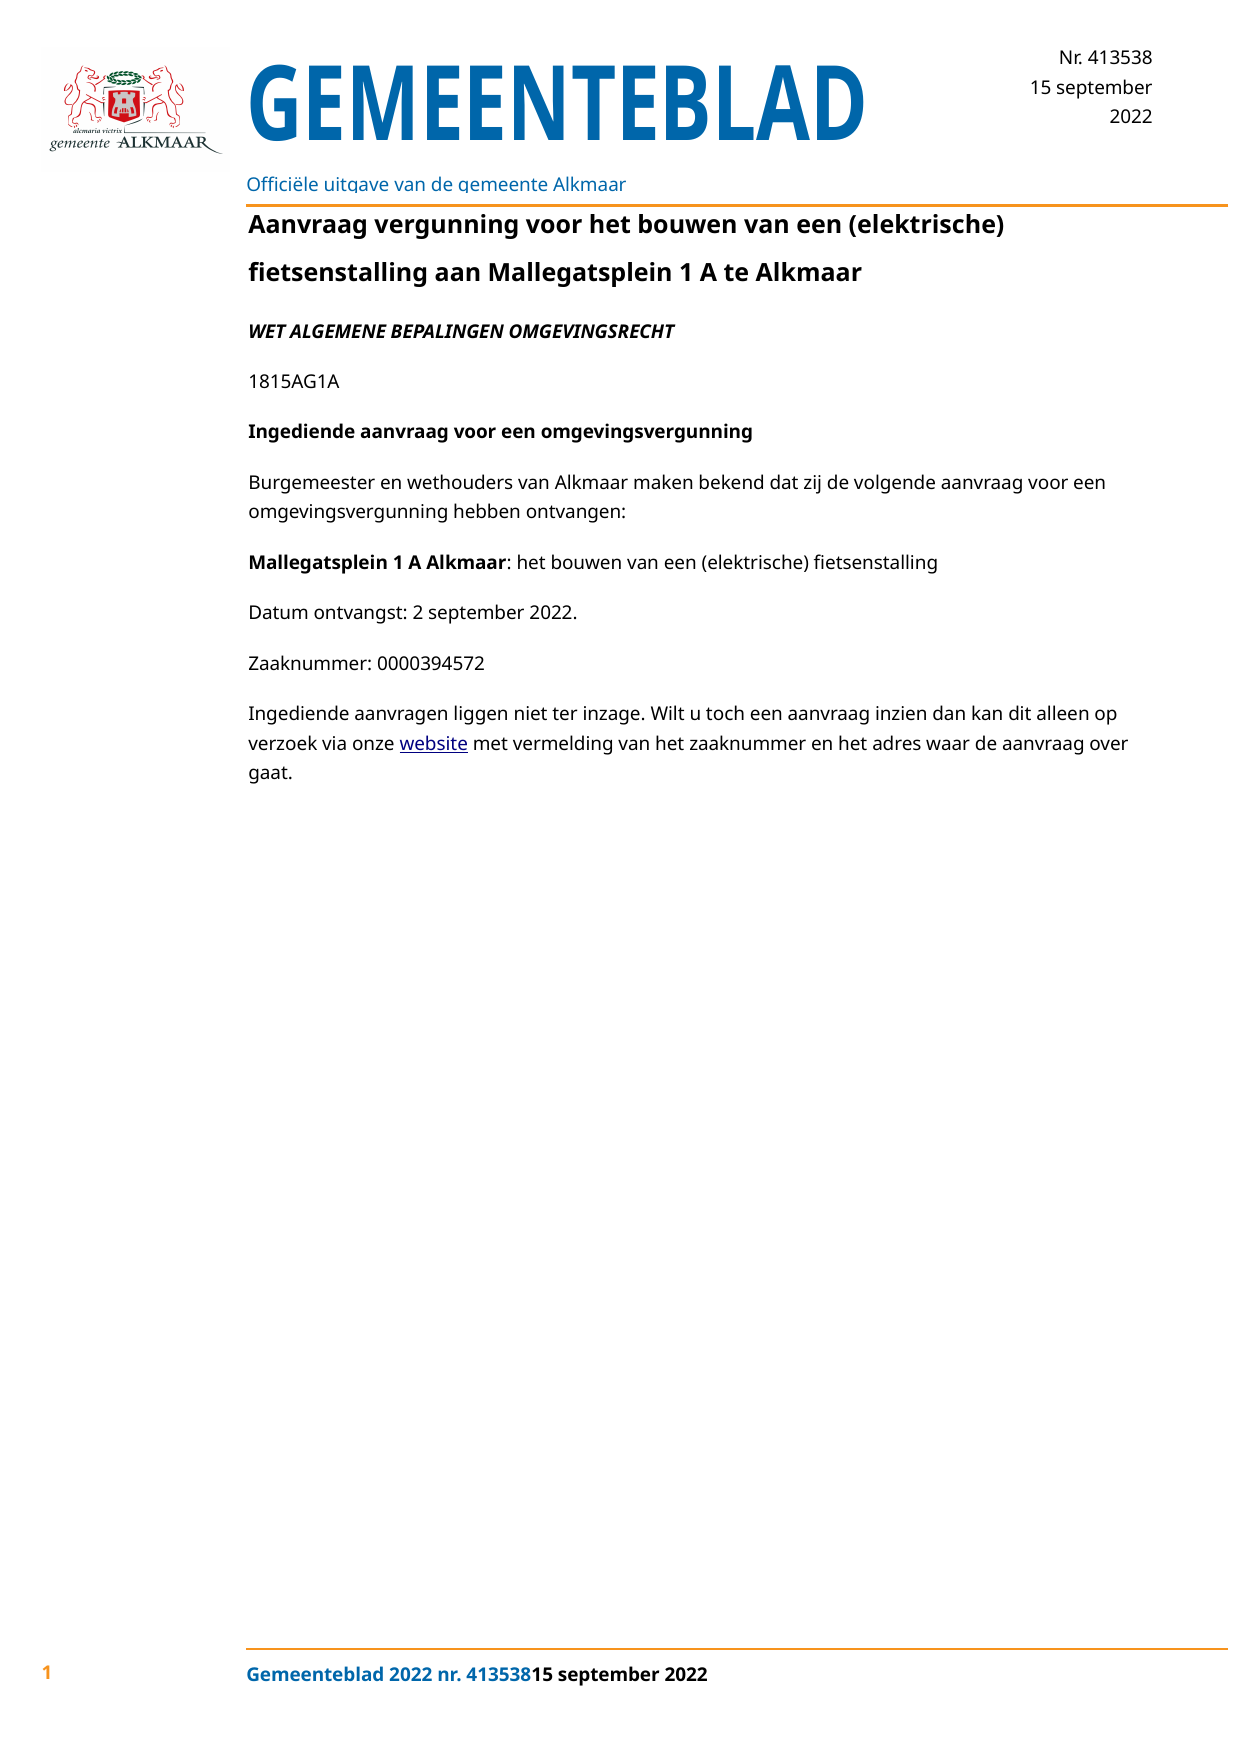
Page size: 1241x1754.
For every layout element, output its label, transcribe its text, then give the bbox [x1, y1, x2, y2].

text Burgemeester en wethouders van Alkmaar maken bekend dat zij de volgende aanvraag voor een omgevingsvergunning hebben ontvangen: [248, 469, 1152, 524]
text 1815AG1A [248, 368, 1152, 394]
text Mallegatsplein 1 A Alkmaar: het bouwen van een (elektrische) fietsenstalling [248, 549, 1152, 575]
text Zaaknummer: 0000394572 [248, 650, 1152, 676]
text Ingediende aanvraag voor een omgevingsvergunning [248, 419, 1152, 444]
text Datum ontvangst: 2 september 2022. [248, 599, 1152, 625]
text WET ALGEMENE BEPALINGEN OMGEVINGSRECHT [248, 318, 1152, 344]
picture [41, 47, 231, 172]
text Ingediende aanvragen liggen niet ter inzage. Wilt u toch een aanvraag inzien dan kan dit alleen op verzoek via onze website met vermelding van het zaaknummer en het adres waar de aanvraag over gaat. [248, 700, 1152, 785]
text Aanvraag vergunning voor het bouwen van een (elektrische) fietsenstalling aan Mallegatsplein 1 A te Alkmaar [248, 207, 1152, 288]
